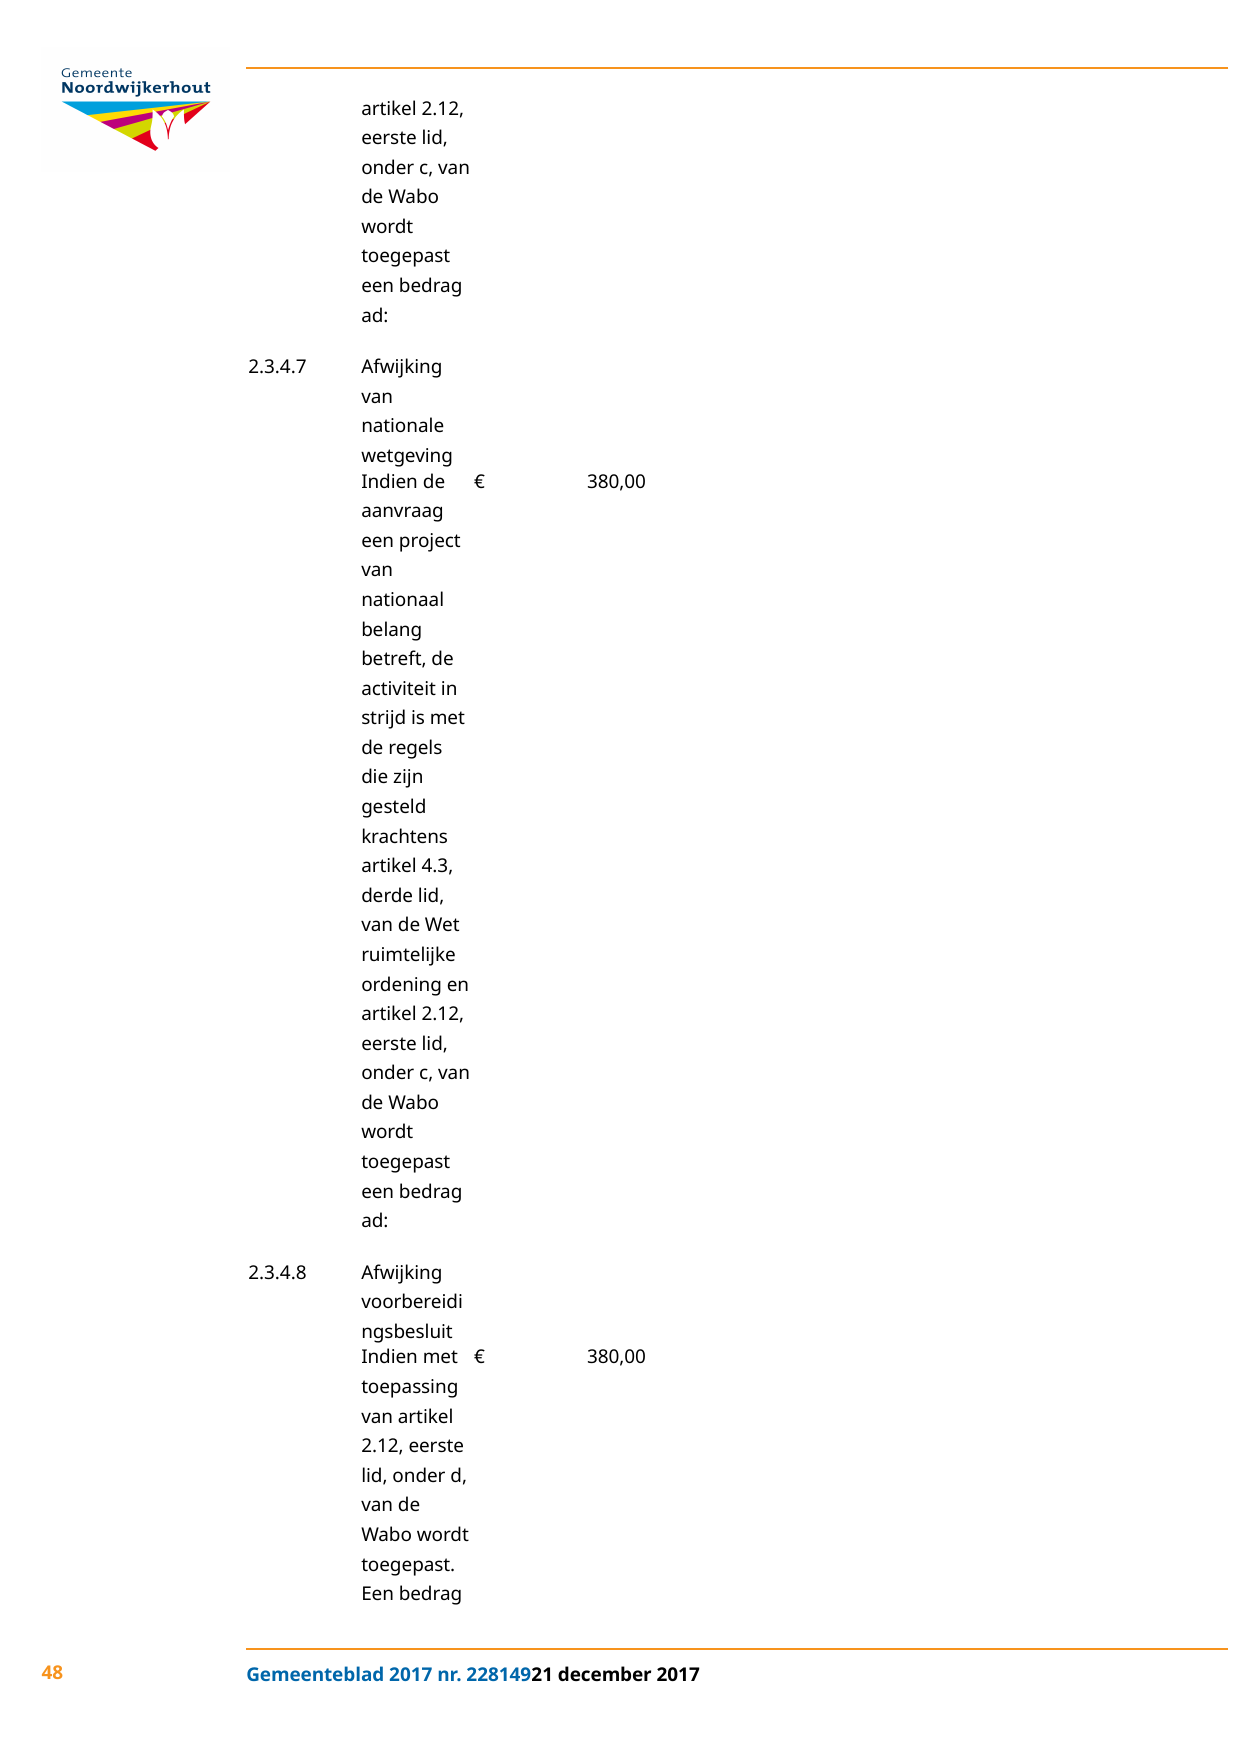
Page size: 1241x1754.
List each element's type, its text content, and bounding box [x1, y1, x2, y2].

table_cell [474, 328, 587, 353]
table_cell Indien de aanvraag een project van nationaal belang betreft, de activiteit in strijd is met de regels die zijn gesteld krachtens artikel 4.3, derde lid, van de Wet ruimtelijke ordening en artikel 2.12, eerste lid, onder c, van de Wabo wordt toegepast een bedrag ad: [361, 468, 474, 1233]
table_cell Afwijking voorbereidingsbesluit [361, 1259, 474, 1344]
table_cell [248, 1344, 361, 1606]
table_cell [248, 95, 361, 328]
table_cell [587, 95, 700, 328]
table_cell 2.3.4.7 [248, 353, 361, 468]
picture [41, 47, 231, 172]
table_cell [474, 1233, 587, 1259]
table_cell [248, 328, 361, 353]
table_cell [474, 95, 587, 328]
table_cell [248, 1233, 361, 1259]
table_cell Indien met toepassing van artikel 2.12, eerste lid, onder d, van de Wabo wordt toegepast. Een bedrag [361, 1344, 474, 1606]
table_cell artikel 2.12, eerste lid, onder c, van de Wabo wordt toegepast een bedrag ad: [361, 95, 474, 328]
table_cell [361, 1233, 474, 1259]
table_cell 2.3.4.8 [248, 1259, 361, 1344]
table_cell Afwijking van nationale wetgeving [361, 353, 474, 468]
table_cell [361, 328, 474, 353]
table_cell € [474, 1344, 587, 1606]
table_cell [587, 353, 700, 468]
table_cell [474, 353, 587, 468]
table_cell € [474, 468, 587, 1233]
table_cell [248, 468, 361, 1233]
table_cell [587, 1259, 700, 1344]
table_cell 380,00 [587, 1344, 700, 1606]
table_cell 380,00 [587, 468, 700, 1233]
table_cell [587, 1233, 700, 1259]
table_cell [474, 1259, 587, 1344]
table_cell [587, 328, 700, 353]
